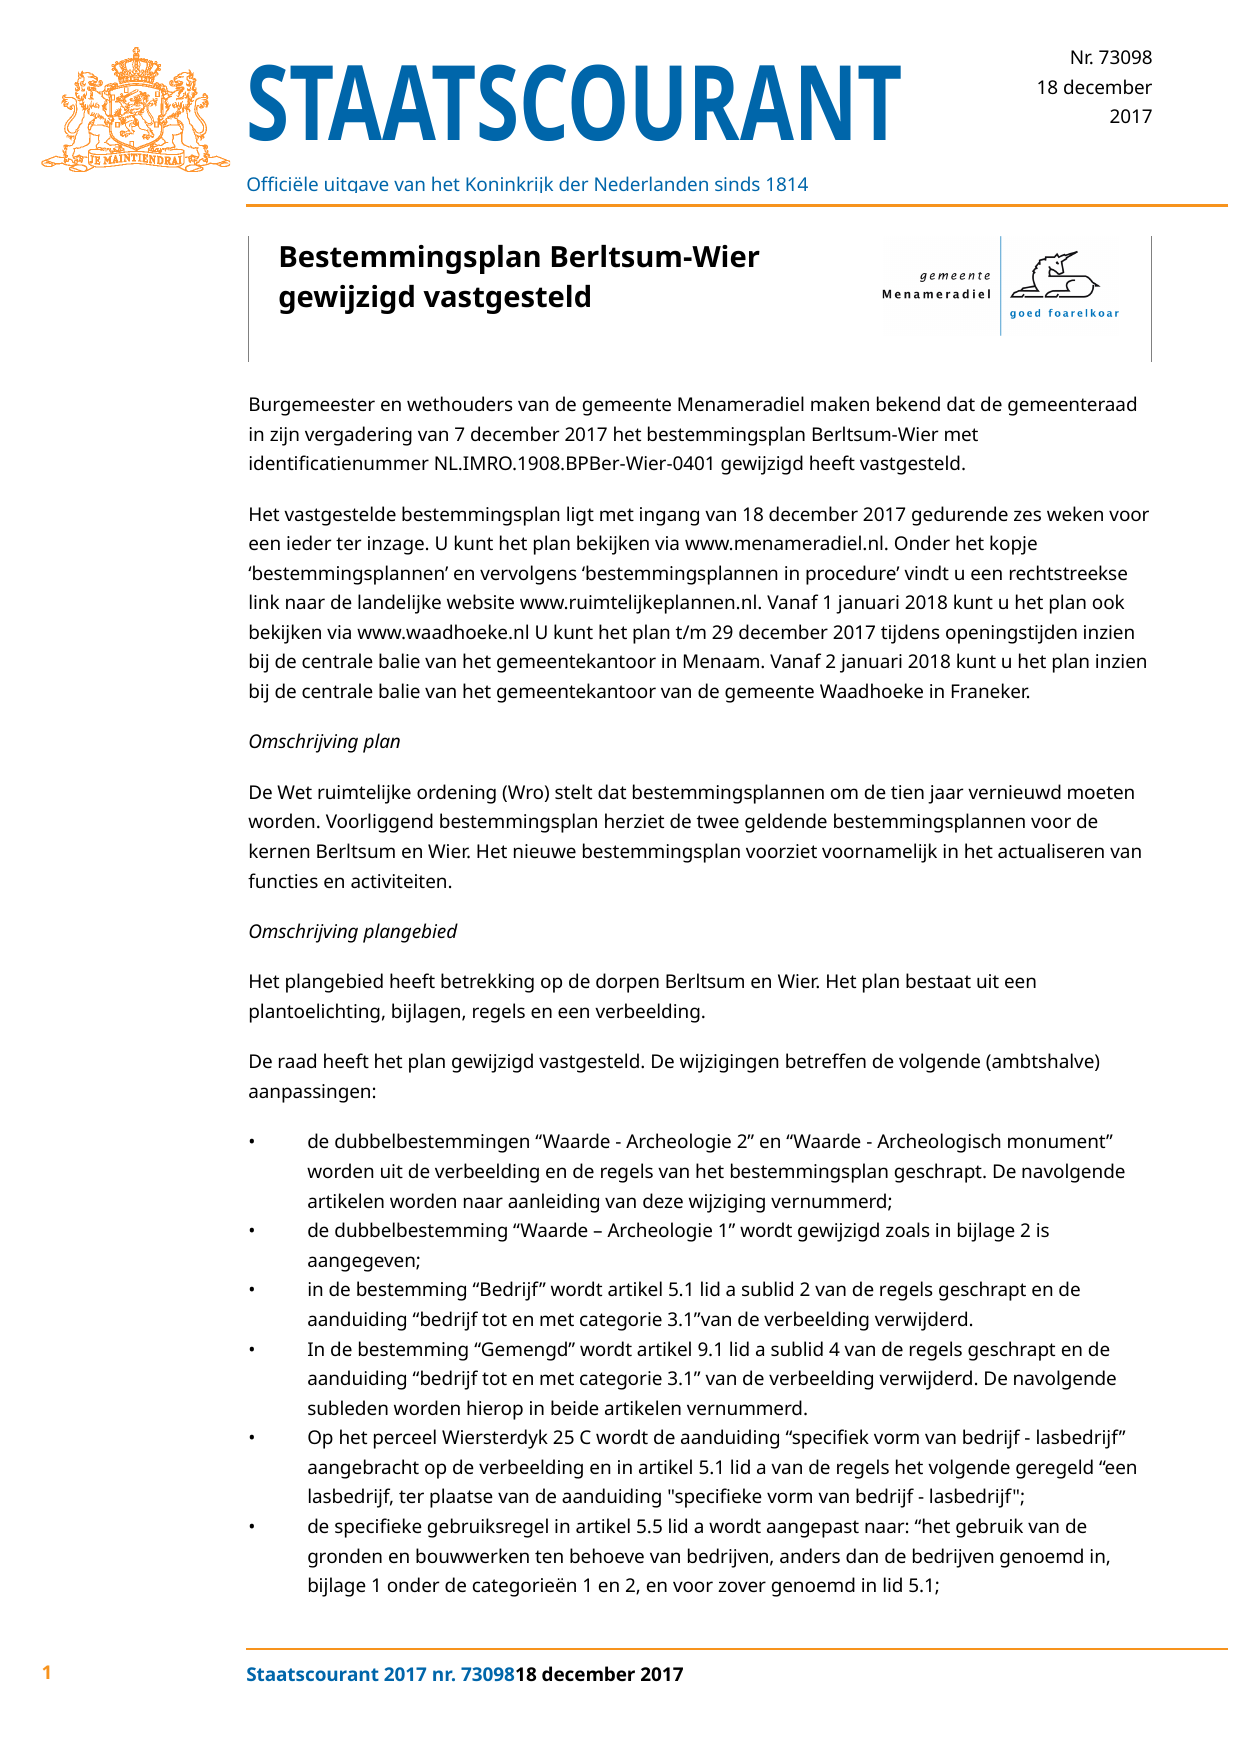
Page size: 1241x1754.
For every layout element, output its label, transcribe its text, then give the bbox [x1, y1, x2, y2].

list de dubbelbestemming “Waarde – Archeologie 1” wordt gewijzigd zoals in bijlage 2 is aangegeven; [248, 1217, 1152, 1273]
list de specifieke gebruiksregel in artikel 5.5 lid a wordt aangepast naar: “het gebruik van de gronden en bouwwerken ten behoeve van bedrijven, anders dan de bedrijven genoemd in, bijlage 1 onder de categorieën 1 en 2, en voor zover genoemd in lid 5.1; [248, 1513, 1152, 1598]
text Het vastgestelde bestemmingsplan ligt met ingang van 18 december 2017 gedurende zes weken voor een ieder ter inzage. U kunt het plan bekijken via www.menameradiel.nl. Onder het kopje ‘bestemmingsplannen’ en vervolgens ‘bestemmingsplannen in procedure’ vindt u een rechtstreekse link naar de landelijke website www.ruimtelijkeplannen.nl. Vanaf 1 januari 2018 kunt u het plan ook bekijken via www.waadhoeke.nl U kunt het plan t/m 29 december 2017 tijdens openingstijden inzien bij de centrale balie van het gemeentekantoor in Menaam. Vanaf 2 januari 2018 kunt u het plan inzien bij de centrale balie van het gemeentekantoor van de gemeente Waadhoeke in Franeker. [248, 501, 1152, 704]
text Omschrijving plan [248, 729, 1152, 754]
text Het plangebied heeft betrekking op de dorpen Berltsum en Wier. Het plan bestaat uit een plantoelichting, bijlagen, regels en een verbeelding. [248, 969, 1152, 1024]
picture [882, 236, 1119, 336]
table_header [850, 236, 1151, 362]
list in de bestemming “Bedrijf” wordt artikel 5.1 lid a sublid 2 van de regels geschrapt en de aanduiding “bedrijf tot en met categorie 3.1”van de verbeelding verwijderd. [248, 1277, 1152, 1332]
text Omschrijving plangebied [248, 918, 1152, 944]
text Burgemeester en wethouders van de gemeente Menameradiel maken bekend dat de gemeenteraad in zijn vergadering van 7 december 2017 het bestemmingsplan Berltsum-Wier met identificatienummer NL.IMRO.1908.BPBer-Wier-0401 gewijzigd heeft vastgesteld. [248, 391, 1152, 476]
list In de bestemming “Gemengd” wordt artikel 9.1 lid a sublid 4 van de regels geschrapt en de aanduiding “bedrijf tot en met categorie 3.1” van de verbeelding verwijderd. De navolgende subleden worden hierop in beide artikelen vernummerd. [248, 1336, 1152, 1421]
list de dubbelbestemmingen “Waarde - Archeologie 2” en “Waarde - Archeologisch monument” worden uit de verbeelding en de regels van het bestemmingsplan geschrapt. De navolgende artikelen worden naar aanleiding van deze wijziging vernummerd; [248, 1129, 1152, 1214]
table_header Bestemmingsplan Berltsum-Wier gewijzigd vastgesteld [249, 236, 850, 362]
picture [41, 47, 231, 172]
text De Wet ruimtelijke ordening (Wro) stelt dat bestemmingsplannen om de tien jaar vernieuwd moeten worden. Voorliggend bestemmingsplan herziet de twee geldende bestemmingsplannen voor de kernen Berltsum en Wier. Het nieuwe bestemmingsplan voorziet voornamelijk in het actualiseren van functies en activiteiten. [248, 779, 1152, 894]
text De raad heeft het plan gewijzigd vastgesteld. De wijzigingen betreffen de volgende (ambtshalve) aanpassingen: [248, 1049, 1152, 1104]
list Op het perceel Wiersterdyk 25 C wordt de aanduiding “specifiek vorm van bedrijf - lasbedrijf” aangebracht op de verbeelding en in artikel 5.1 lid a van de regels het volgende geregeld “een lasbedrijf, ter plaatse van de aanduiding "specifieke vorm van bedrijf - lasbedrijf"; [248, 1424, 1152, 1509]
